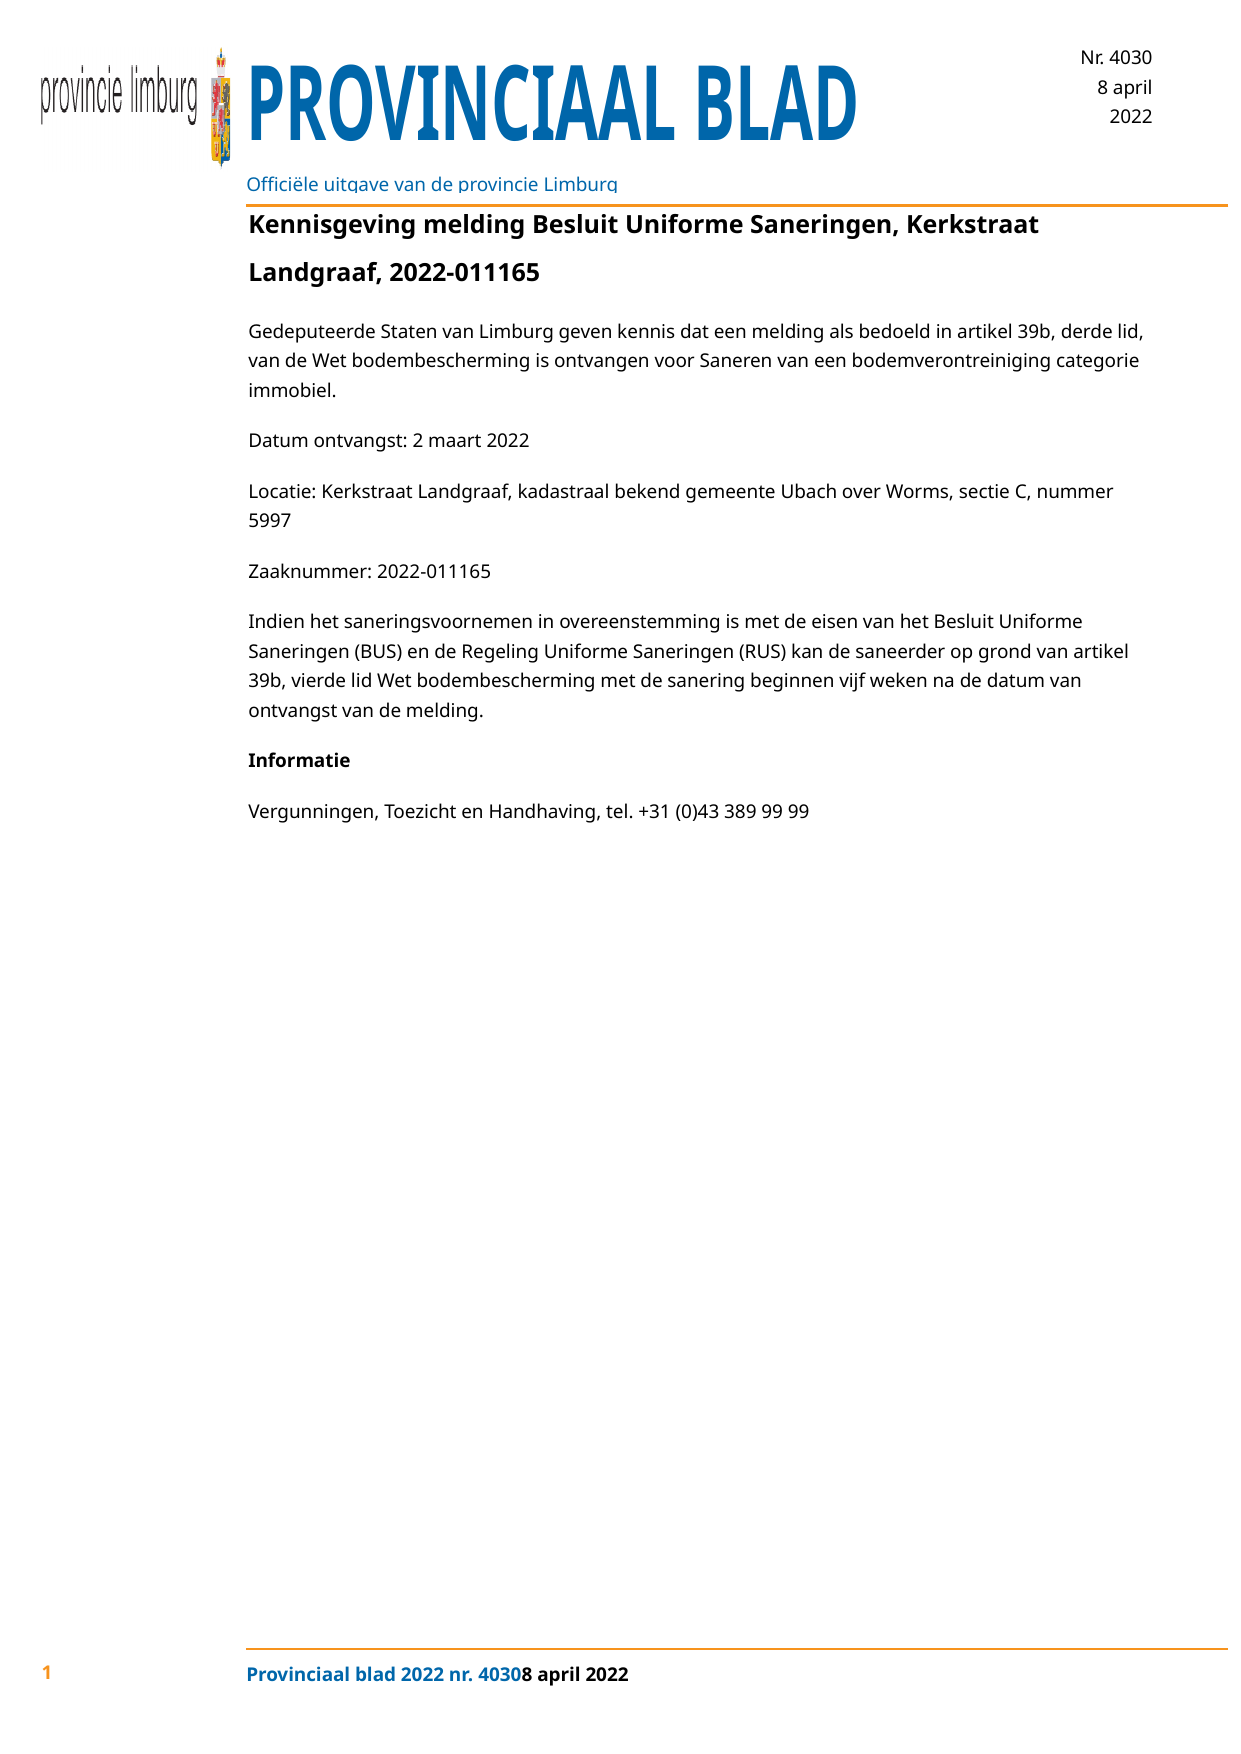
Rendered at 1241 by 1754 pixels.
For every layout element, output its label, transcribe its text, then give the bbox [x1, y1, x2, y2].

text Vergunningen, Toezicht en Handhaving, tel. +31 (0)43 389 99 99 [248, 798, 1152, 824]
text Zaaknummer: 2022-011165 [248, 558, 1152, 584]
text Gedeputeerde Staten van Limburg geven kennis dat een melding als bedoeld in artikel 39b, derde lid, van de Wet bodembescherming is ontvangen voor Saneren van een bodemverontreiniging categorie immobiel. [248, 318, 1152, 403]
text Datum ontvangst: 2 maart 2022 [248, 427, 1152, 453]
text Kennisgeving melding Besluit Uniforme Saneringen, Kerkstraat Landgraaf, 2022-011165 [248, 207, 1152, 288]
text Informatie [248, 747, 1152, 773]
text Locatie: Kerkstraat Landgraaf, kadastraal bekend gemeente Ubach over Worms, sectie C, nummer 5997 [248, 478, 1152, 533]
picture [41, 47, 231, 172]
text Indien het saneringsvoornemen in overeenstemming is met de eisen van het Besluit Uniforme Saneringen (BUS) en de Regeling Uniforme Saneringen (RUS) kan de saneerder op grond van artikel 39b, vierde lid Wet bodembescherming met de sanering beginnen vijf weken na de datum van ontvangst van de melding. [248, 608, 1152, 723]
